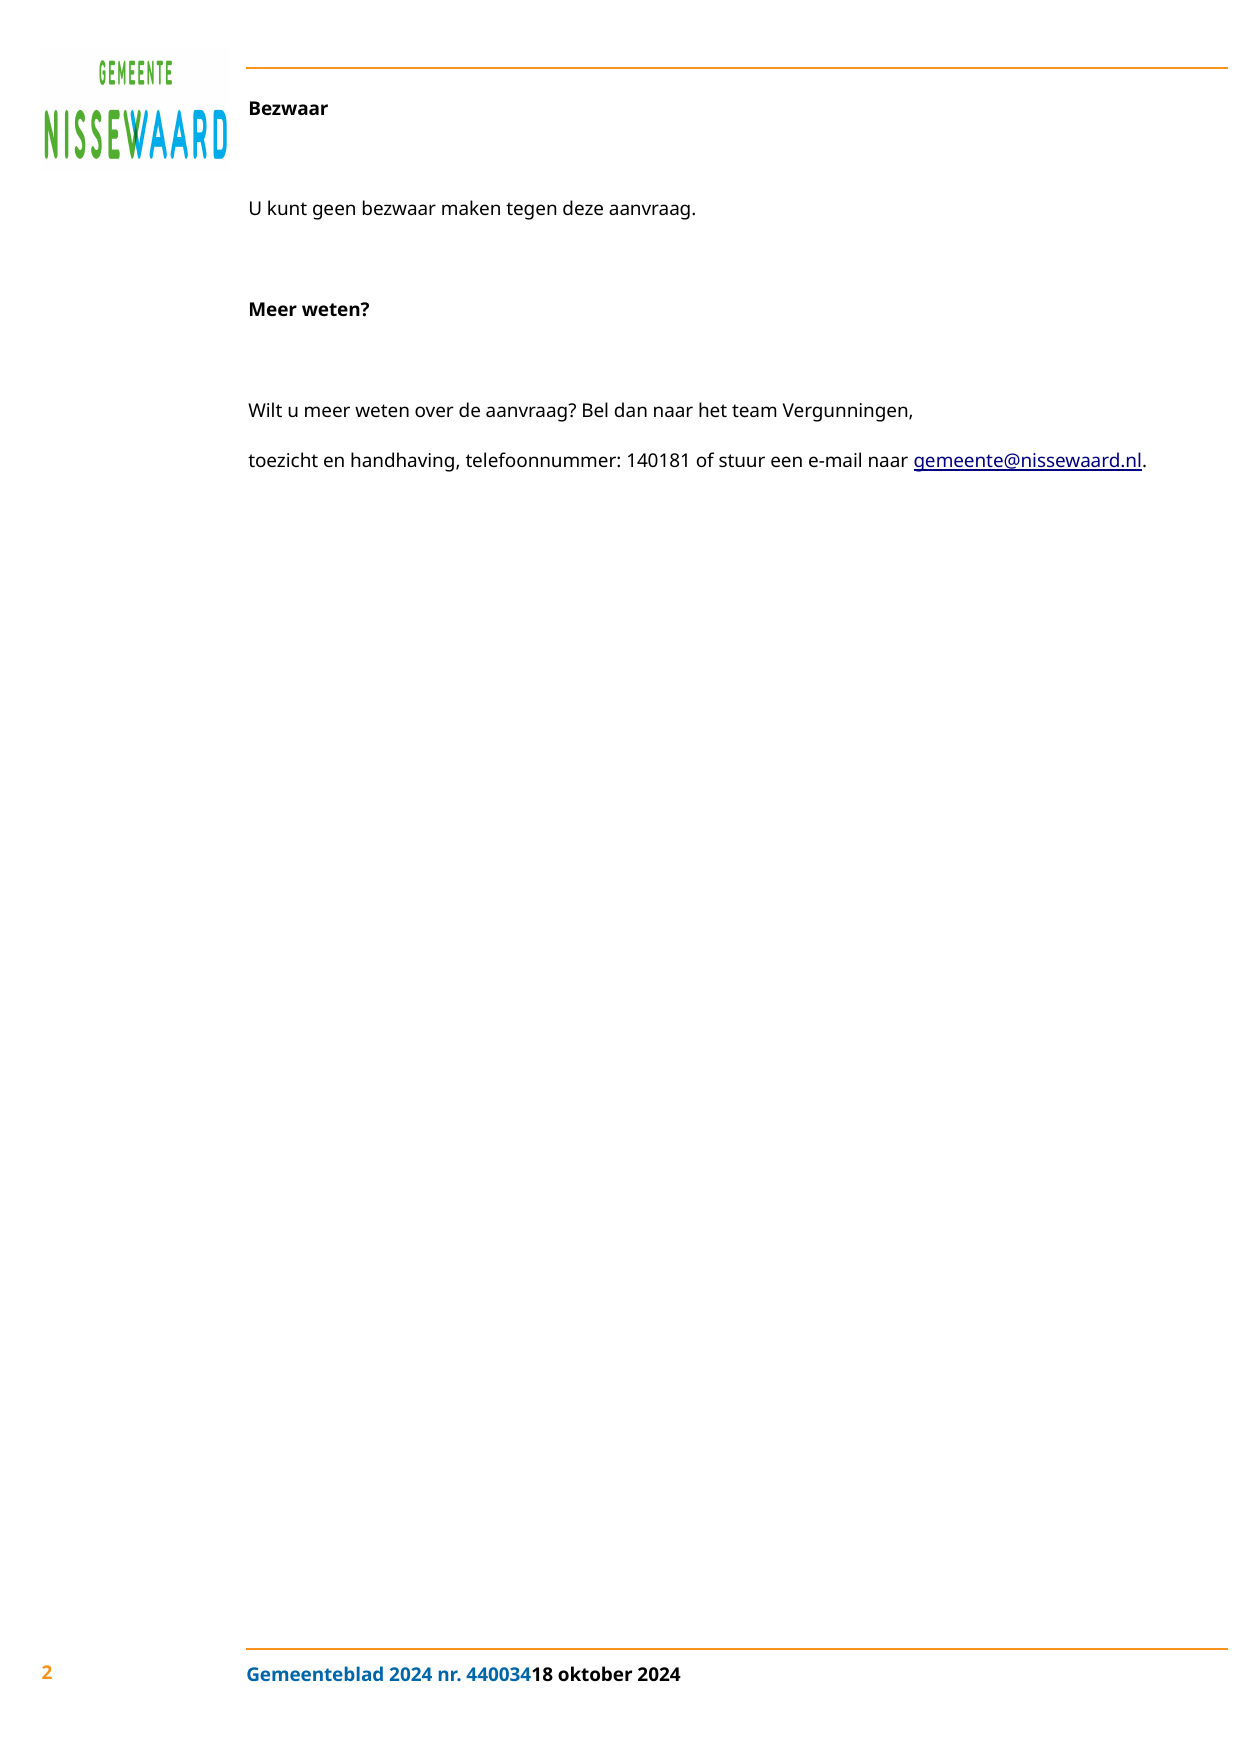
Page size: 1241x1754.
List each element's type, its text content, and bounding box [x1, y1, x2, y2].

text Bezwaar [248, 95, 1152, 121]
text Wilt u meer weten over de aanvraag? Bel dan naar het team Vergunningen, [248, 397, 1152, 423]
text toezicht en handhaving, telefoonnummer: 140181 of stuur een e-mail naar gemeente@nissewaard.nl. [248, 448, 1152, 473]
picture [41, 47, 231, 172]
text Meer weten? [248, 296, 1152, 322]
text U kunt geen bezwaar maken tegen deze aanvraag. [248, 196, 1152, 221]
